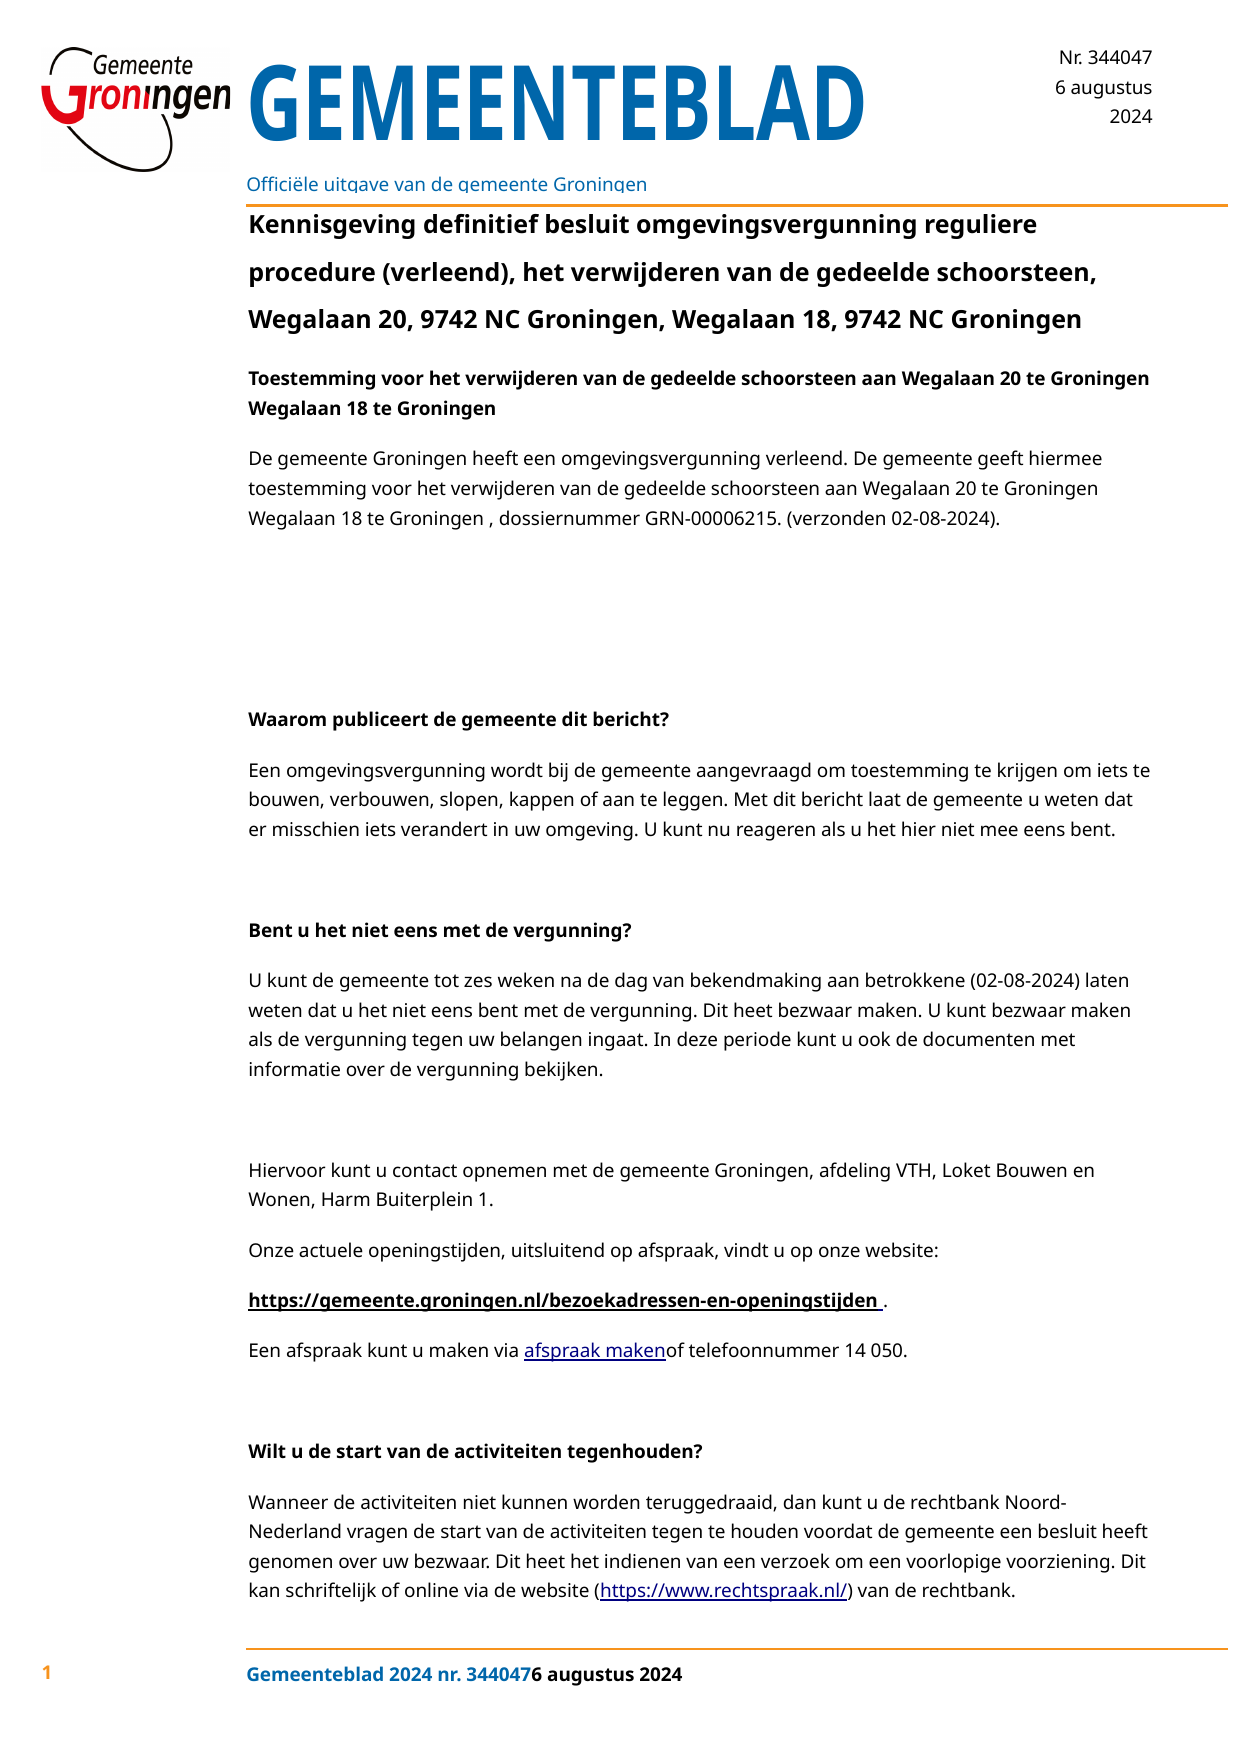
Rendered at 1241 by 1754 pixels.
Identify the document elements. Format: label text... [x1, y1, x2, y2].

text Wilt u de start van de activiteiten tegenhouden? [248, 1438, 1152, 1464]
text Onze actuele openingstijden, uitsluitend op afspraak, vindt u op onze website: [248, 1237, 1152, 1262]
picture [41, 47, 231, 172]
text Bent u het niet eens met de vergunning? [248, 917, 1152, 942]
text Een omgevingsvergunning wordt bij de gemeente aangevraagd om toestemming te krijgen om iets te bouwen, verbouwen, slopen, kappen of aan te leggen. Met dit bericht laat de gemeente u weten dat er misschien iets verandert in uw omgeving. U kunt nu reageren als u het hier niet mee eens bent. [248, 757, 1152, 842]
text De gemeente Groningen heeft een omgevingsvergunning verleend. De gemeente geeft hiermee toestemming voor het verwijderen van de gedeelde schoorsteen aan Wegalaan 20 te Groningen Wegalaan 18 te Groningen , dossiernummer GRN-00006215. (verzonden 02-08-2024). [248, 446, 1152, 530]
text Toestemming voor het verwijderen van de gedeelde schoorsteen aan Wegalaan 20 te Groningen Wegalaan 18 te Groningen [248, 366, 1152, 421]
text Waarom publiceert de gemeente dit bericht? [248, 706, 1152, 732]
text Kennisgeving definitief besluit omgevingsvergunning reguliere procedure (verleend), het verwijderen van de gedeelde schoorsteen, Wegalaan 20, 9742 NC Groningen, Wegalaan 18, 9742 NC Groningen [248, 207, 1152, 336]
text https://gemeente.groningen.nl/bezoekadressen-en-openingstijden . [248, 1287, 1152, 1313]
text Hiervoor kunt u contact opnemen met de gemeente Groningen, afdeling VTH, Loket Bouwen en Wonen, Harm Buiterplein 1. [248, 1157, 1152, 1212]
text Een afspraak kunt u maken via afspraak makenof telefoonnummer 14 050. [248, 1338, 1152, 1363]
text Wanneer de activiteiten niet kunnen worden teruggedraaid, dan kunt u de rechtbank Noord-Nederland vragen de start van de activiteiten tegen te houden voordat de gemeente een besluit heeft genomen over uw bezwaar. Dit heet het indienen van een verzoek om een voorlopige voorziening. Dit kan schriftelijk of online via de website (https://www.rechtspraak.nl/) van de rechtbank. [248, 1489, 1152, 1603]
text U kunt de gemeente tot zes weken na de dag van bekendmaking aan betrokkene (02-08-2024) laten weten dat u het niet eens bent met de vergunning. Dit heet bezwaar maken. U kunt bezwaar maken als de vergunning tegen uw belangen ingaat. In deze periode kunt u ook de documenten met informatie over de vergunning bekijken. [248, 967, 1152, 1082]
